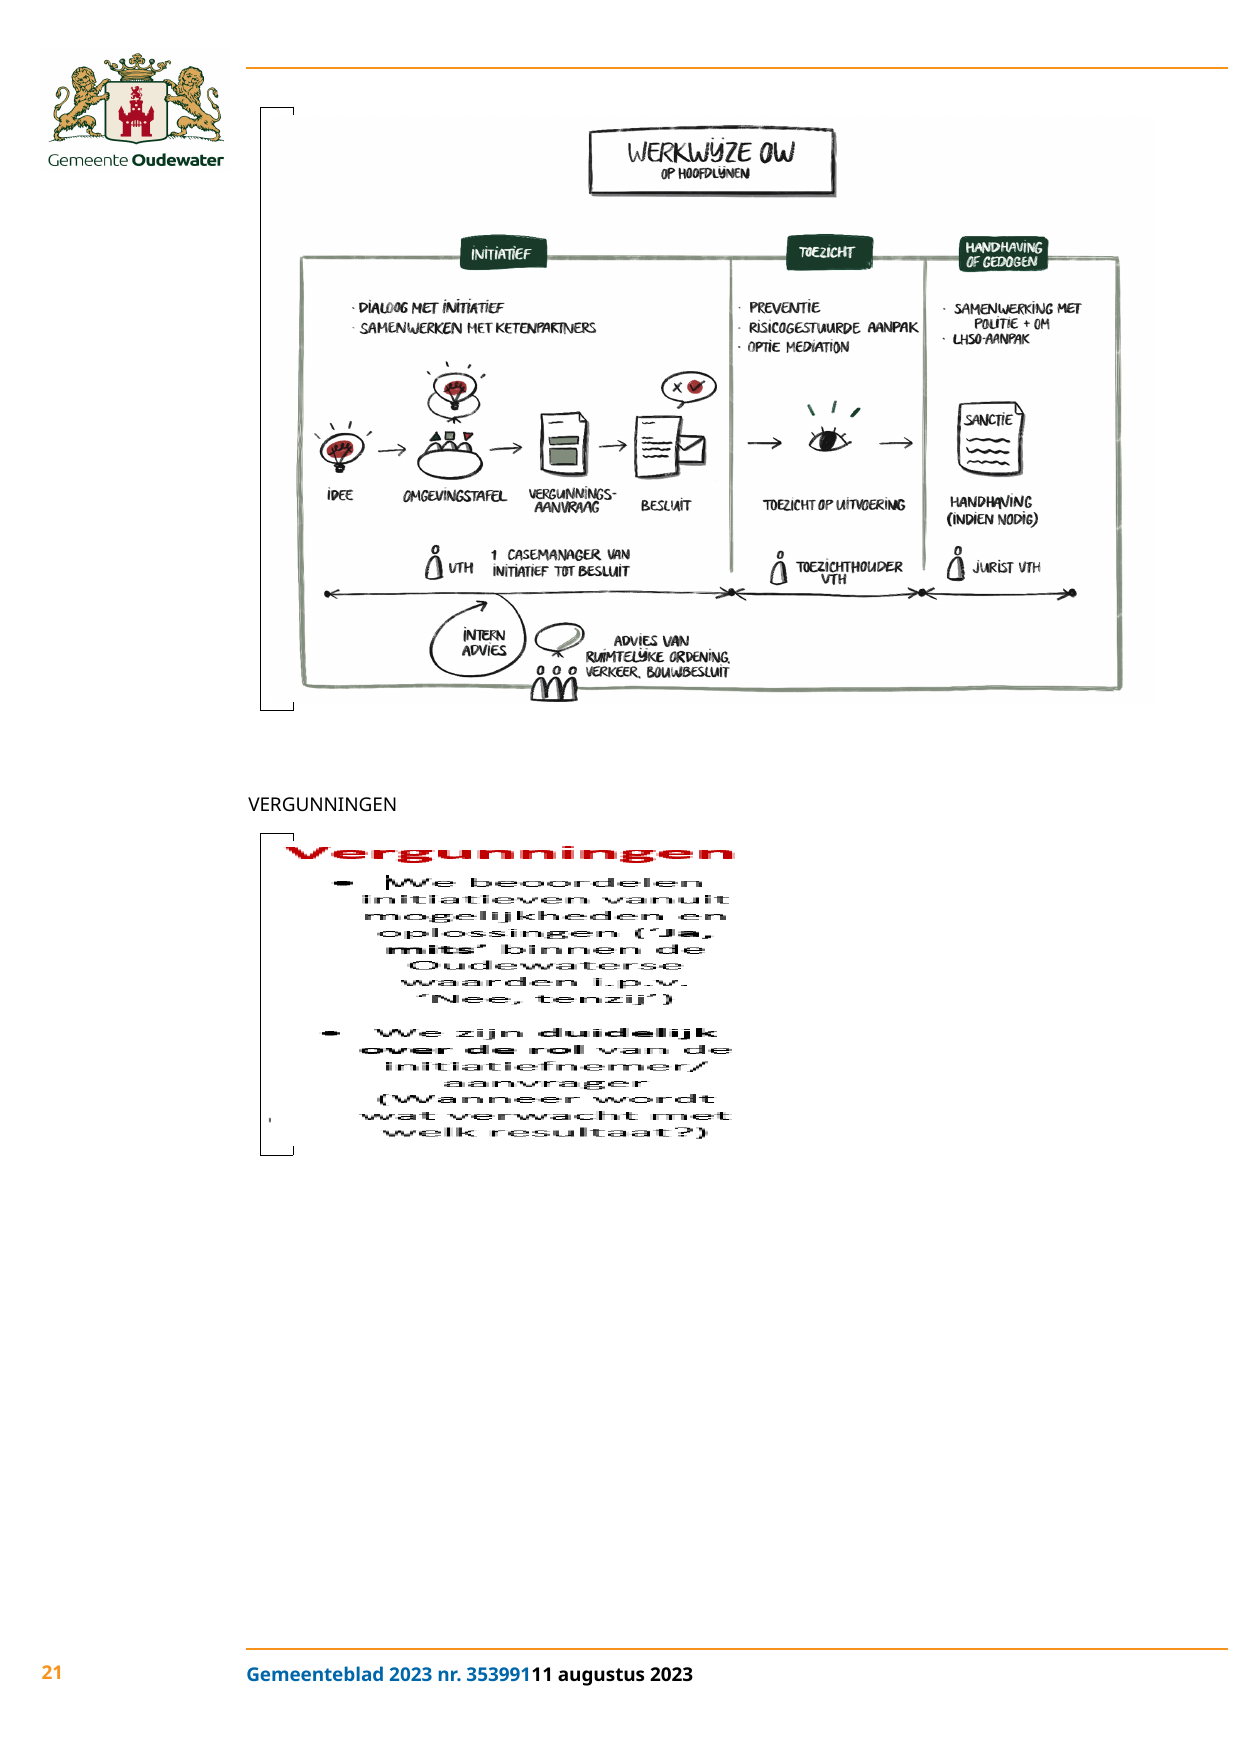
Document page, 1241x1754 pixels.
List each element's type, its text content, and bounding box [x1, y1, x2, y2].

picture [41, 47, 231, 172]
text VERGUNNINGEN [248, 791, 1152, 817]
picture [268, 841, 742, 1146]
picture [268, 115, 1155, 702]
